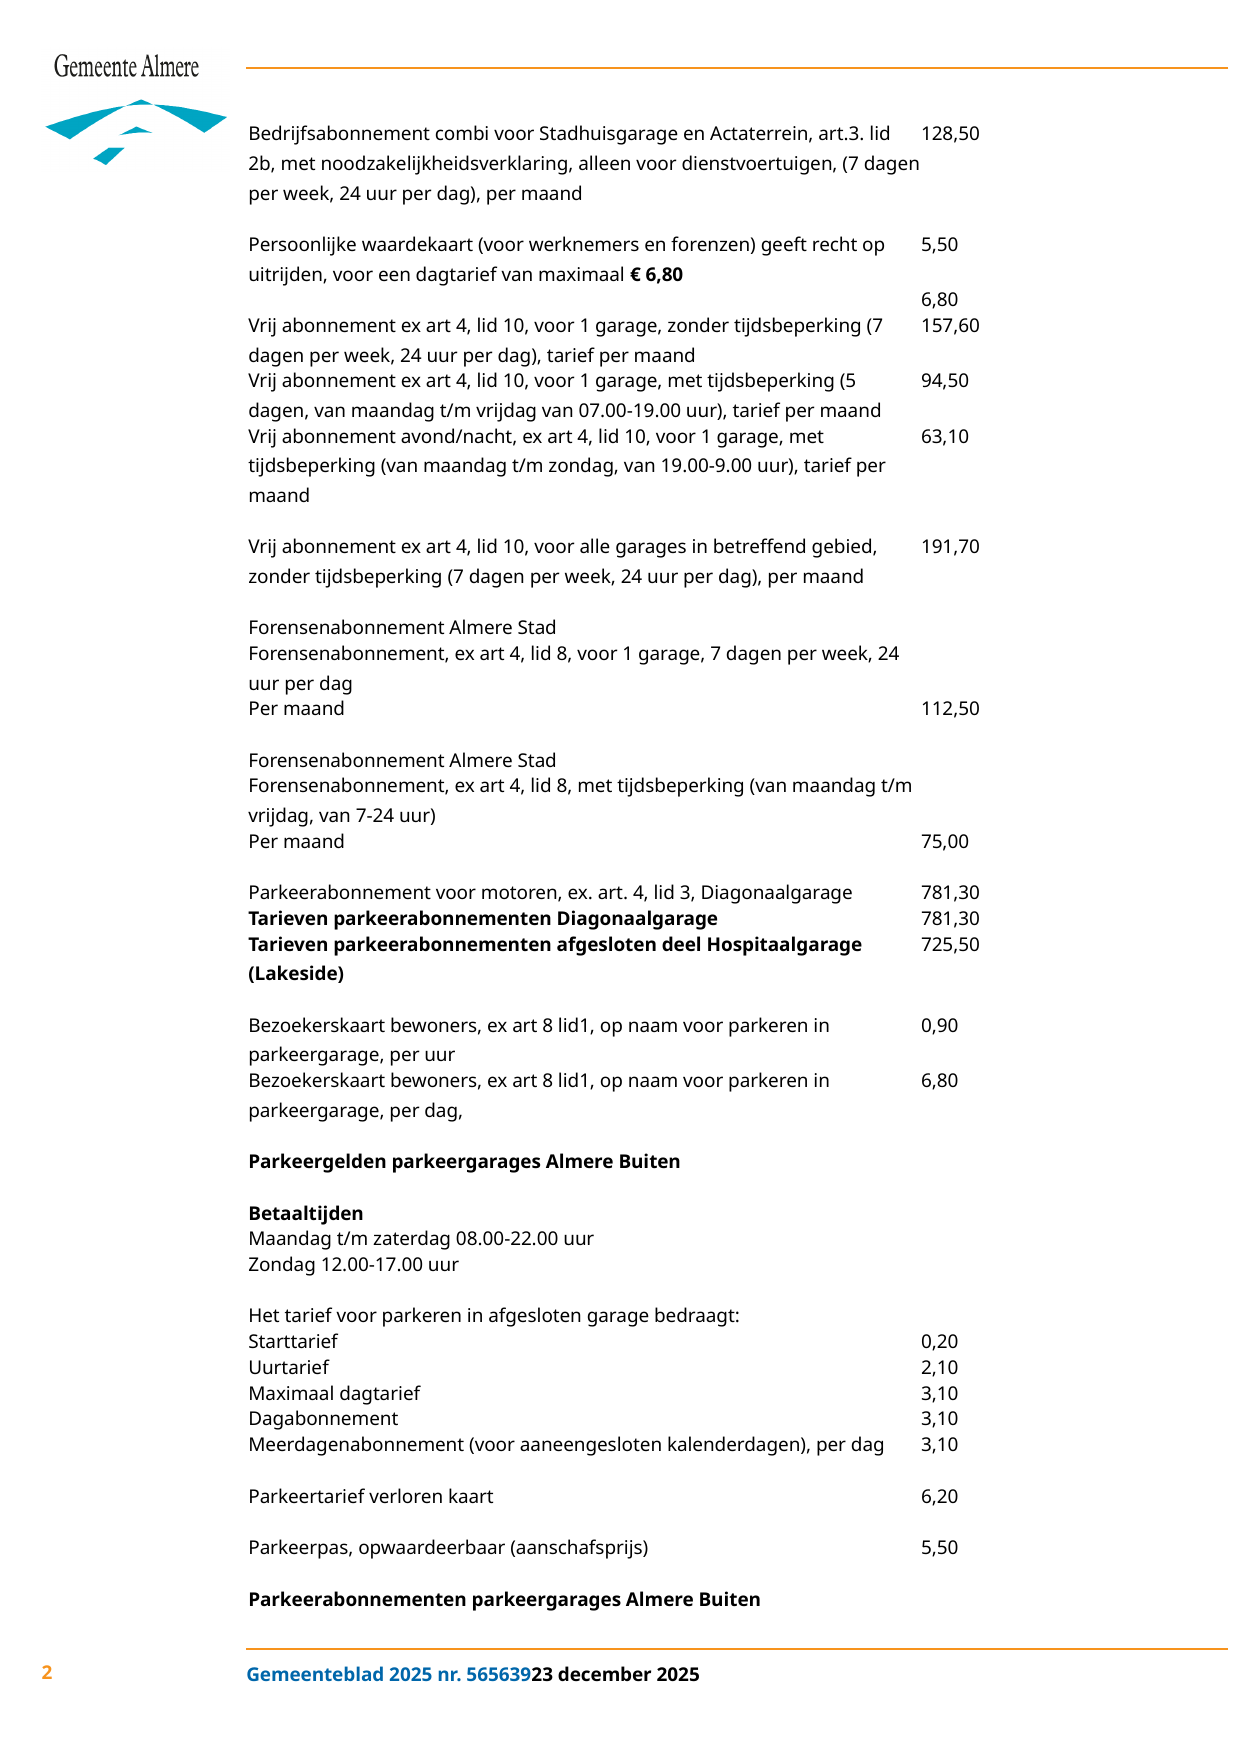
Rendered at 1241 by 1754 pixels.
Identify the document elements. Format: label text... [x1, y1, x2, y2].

table_cell Per maand [248, 696, 921, 721]
table_cell [248, 1509, 921, 1534]
table_cell [921, 1560, 1152, 1586]
table_cell Het tarief voor parkeren in afgesloten garage bedraagt: [248, 1303, 921, 1328]
table_cell Per maand [248, 828, 921, 854]
table_cell 5,50 [921, 1534, 1152, 1560]
table_cell [248, 854, 921, 879]
table_cell Parkeerabonnementen parkeergarages Almere Buiten [248, 1586, 921, 1611]
table_cell Maximaal dagtarief [248, 1380, 921, 1406]
table_cell [921, 589, 1152, 614]
table_cell [248, 1457, 921, 1483]
table_cell Betaaltijden [248, 1200, 921, 1226]
table_cell 5,50 [921, 231, 1152, 286]
table_cell [248, 205, 921, 231]
table_cell Tarieven parkeerabonnementen Diagonaalgarage [248, 905, 921, 931]
table_cell Parkeergelden parkeergarages Almere Buiten [248, 1148, 921, 1174]
table_cell 191,70 [921, 534, 1152, 589]
table_cell Parkeerpas, opwaardeerbaar (aanschafsprijs) [248, 1534, 921, 1560]
table_cell [921, 986, 1152, 1012]
table_cell 63,10 [921, 423, 1152, 508]
table_cell Forensenabonnement, ex art 4, lid 8, met tijdsbeperking (van maandag t/m vrijdag, van 7-24 uur) [248, 773, 921, 828]
table_cell Maandag t/m zaterdag 08.00-22.00 uur [248, 1226, 921, 1251]
table_cell Starttarief [248, 1329, 921, 1354]
table_cell [921, 1277, 1152, 1303]
table_cell 2,10 [921, 1354, 1152, 1380]
table_cell 6,80 [921, 286, 1152, 312]
table_cell 0,20 [921, 1329, 1152, 1354]
table_cell [921, 1251, 1152, 1277]
table_cell Bezoekerskaart bewoners, ex art 8 lid1, op naam voor parkeren in parkeergarage, per dag, [248, 1067, 921, 1123]
table_cell 6,80 [921, 1067, 1152, 1123]
table_cell Persoonlijke waardekaart (voor werknemers en forenzen) geeft recht op uitrijden, voor een dagtarief van maximaal € 6,80 [248, 231, 921, 286]
table_cell Vrij abonnement avond/nacht, ex art 4, lid 10, voor 1 garage, met tijdsbeperking (van maandag t/m zondag, van 19.00-9.00 uur), tarief per maand [248, 423, 921, 508]
table_cell Vrij abonnement ex art 4, lid 10, voor alle garages in betreffend gebied, zonder tijdsbeperking (7 dagen per week, 24 uur per dag), per maand [248, 534, 921, 589]
table_cell [248, 721, 921, 747]
table_cell Parkeertarief verloren kaart [248, 1483, 921, 1508]
table_cell [248, 1560, 921, 1586]
table_cell [921, 854, 1152, 879]
table_cell Uurtarief [248, 1354, 921, 1380]
table_cell [248, 1123, 921, 1148]
table_cell [248, 286, 921, 312]
table_cell 112,50 [921, 696, 1152, 721]
table_cell Forensenabonnement Almere Stad [248, 615, 921, 640]
table_cell Zondag 12.00-17.00 uur [248, 1251, 921, 1277]
table_cell [921, 747, 1152, 773]
table_cell 3,10 [921, 1431, 1152, 1457]
table_cell [921, 1174, 1152, 1200]
table_cell [248, 1174, 921, 1200]
table_cell Meerdagenabonnement (voor aaneengesloten kalenderdagen), per dag [248, 1431, 921, 1457]
table_cell [248, 589, 921, 614]
table_cell [921, 773, 1152, 828]
table_cell Parkeerabonnement voor motoren, ex. art. 4, lid 3, Diagonaalgarage [248, 880, 921, 905]
table_cell [248, 95, 921, 121]
table_cell 781,30 [921, 905, 1152, 931]
table_cell [921, 1148, 1152, 1174]
table_cell Forensenabonnement, ex art 4, lid 8, voor 1 garage, 7 dagen per week, 24 uur per dag [248, 640, 921, 696]
table_cell [921, 1123, 1152, 1148]
table_cell 3,10 [921, 1380, 1152, 1406]
table_cell [921, 205, 1152, 231]
table_cell [248, 986, 921, 1012]
table_cell Tarieven parkeerabonnementen afgesloten deel Hospitaalgarage (Lakeside) [248, 931, 921, 986]
table_cell [921, 1586, 1152, 1611]
table_cell 0,90 [921, 1012, 1152, 1067]
table_cell 75,00 [921, 828, 1152, 854]
table_cell Vrij abonnement ex art 4, lid 10, voor 1 garage, zonder tijdsbeperking (7 dagen per week, 24 uur per dag), tarief per maand [248, 312, 921, 367]
table_cell [921, 615, 1152, 640]
table_cell [921, 721, 1152, 747]
table_cell Bezoekerskaart bewoners, ex art 8 lid1, op naam voor parkeren in parkeergarage, per uur [248, 1012, 921, 1067]
picture [41, 47, 231, 172]
table_cell 781,30 [921, 880, 1152, 905]
table_cell [248, 1277, 921, 1303]
table_cell [921, 1457, 1152, 1483]
table_cell 6,20 [921, 1483, 1152, 1508]
table_cell 3,10 [921, 1406, 1152, 1431]
table_cell [921, 1303, 1152, 1328]
table_cell [921, 508, 1152, 533]
table_cell Forensenabonnement Almere Stad [248, 747, 921, 773]
table_cell 725,50 [921, 931, 1152, 986]
table_cell [921, 1509, 1152, 1534]
table_cell 157,60 [921, 312, 1152, 367]
table_cell [921, 640, 1152, 696]
table_cell 94,50 [921, 368, 1152, 423]
table_cell Vrij abonnement ex art 4, lid 10, voor 1 garage, met tijdsbeperking (5 dagen, van maandag t/m vrijdag van 07.00-19.00 uur), tarief per maand [248, 368, 921, 423]
table_cell Dagabonnement [248, 1406, 921, 1431]
table_cell 128,50 [921, 121, 1152, 205]
table_cell [921, 1200, 1152, 1226]
table_cell [921, 1226, 1152, 1251]
table_cell Bedrijfsabonnement combi voor Stadhuisgarage en Actaterrein, art.3. lid 2b, met noodzakelijkheidsverklaring, alleen voor dienstvoertuigen, (7 dagen per week, 24 uur per dag), per maand [248, 121, 921, 205]
table_cell [248, 508, 921, 533]
table_cell [921, 95, 1152, 121]
